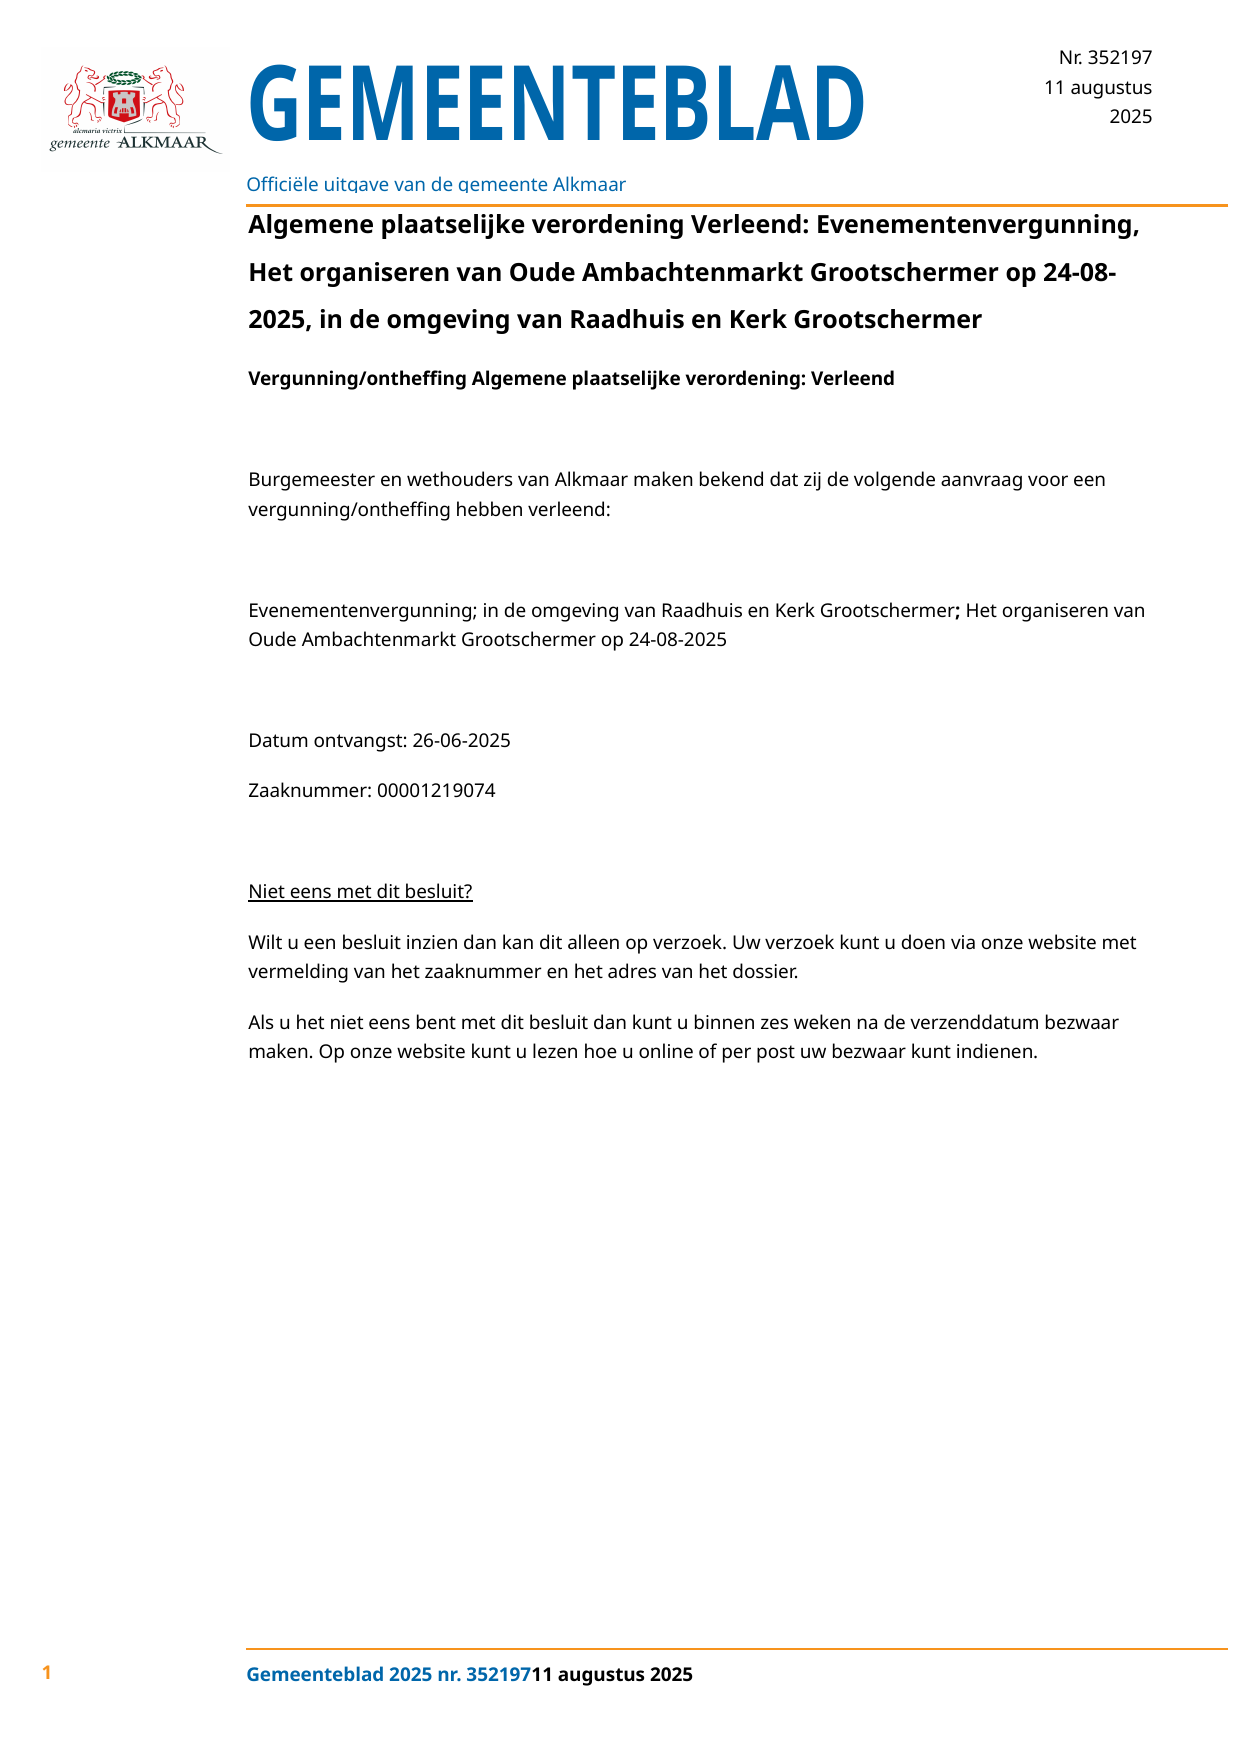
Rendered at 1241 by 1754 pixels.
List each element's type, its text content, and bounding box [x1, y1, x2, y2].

text Zaaknummer: 00001219074 [248, 778, 1152, 803]
text Wilt u een besluit inzien dan kan dit alleen op verzoek. Uw verzoek kunt u doen via onze website met vermelding van het zaaknummer en het adres van het dossier. [248, 929, 1152, 984]
picture [41, 47, 231, 172]
text Vergunning/ontheffing Algemene plaatselijke verordening: Verleend [248, 366, 1152, 391]
text Evenementenvergunning; in de omgeving van Raadhuis en Kerk Grootschermer; Het organiseren van Oude Ambachtenmarkt Grootschermer op 24-08-2025 [248, 597, 1152, 652]
text Burgemeester en wethouders van Alkmaar maken bekend dat zij de volgende aanvraag voor een vergunning/ontheffing hebben verleend: [248, 466, 1152, 522]
text Algemene plaatselijke verordening Verleend: Evenementenvergunning, Het organiseren van Oude Ambachtenmarkt Grootschermer op 24-08-2025, in de omgeving van Raadhuis en Kerk Grootschermer [248, 207, 1152, 336]
text Datum ontvangst: 26-06-2025 [248, 727, 1152, 753]
text Niet eens met dit besluit? [248, 878, 1152, 904]
text Als u het niet eens bent met dit besluit dan kunt u binnen zes weken na de verzenddatum bezwaar maken. Op onze website kunt u lezen hoe u online of per post uw bezwaar kunt indienen. [248, 1009, 1152, 1064]
